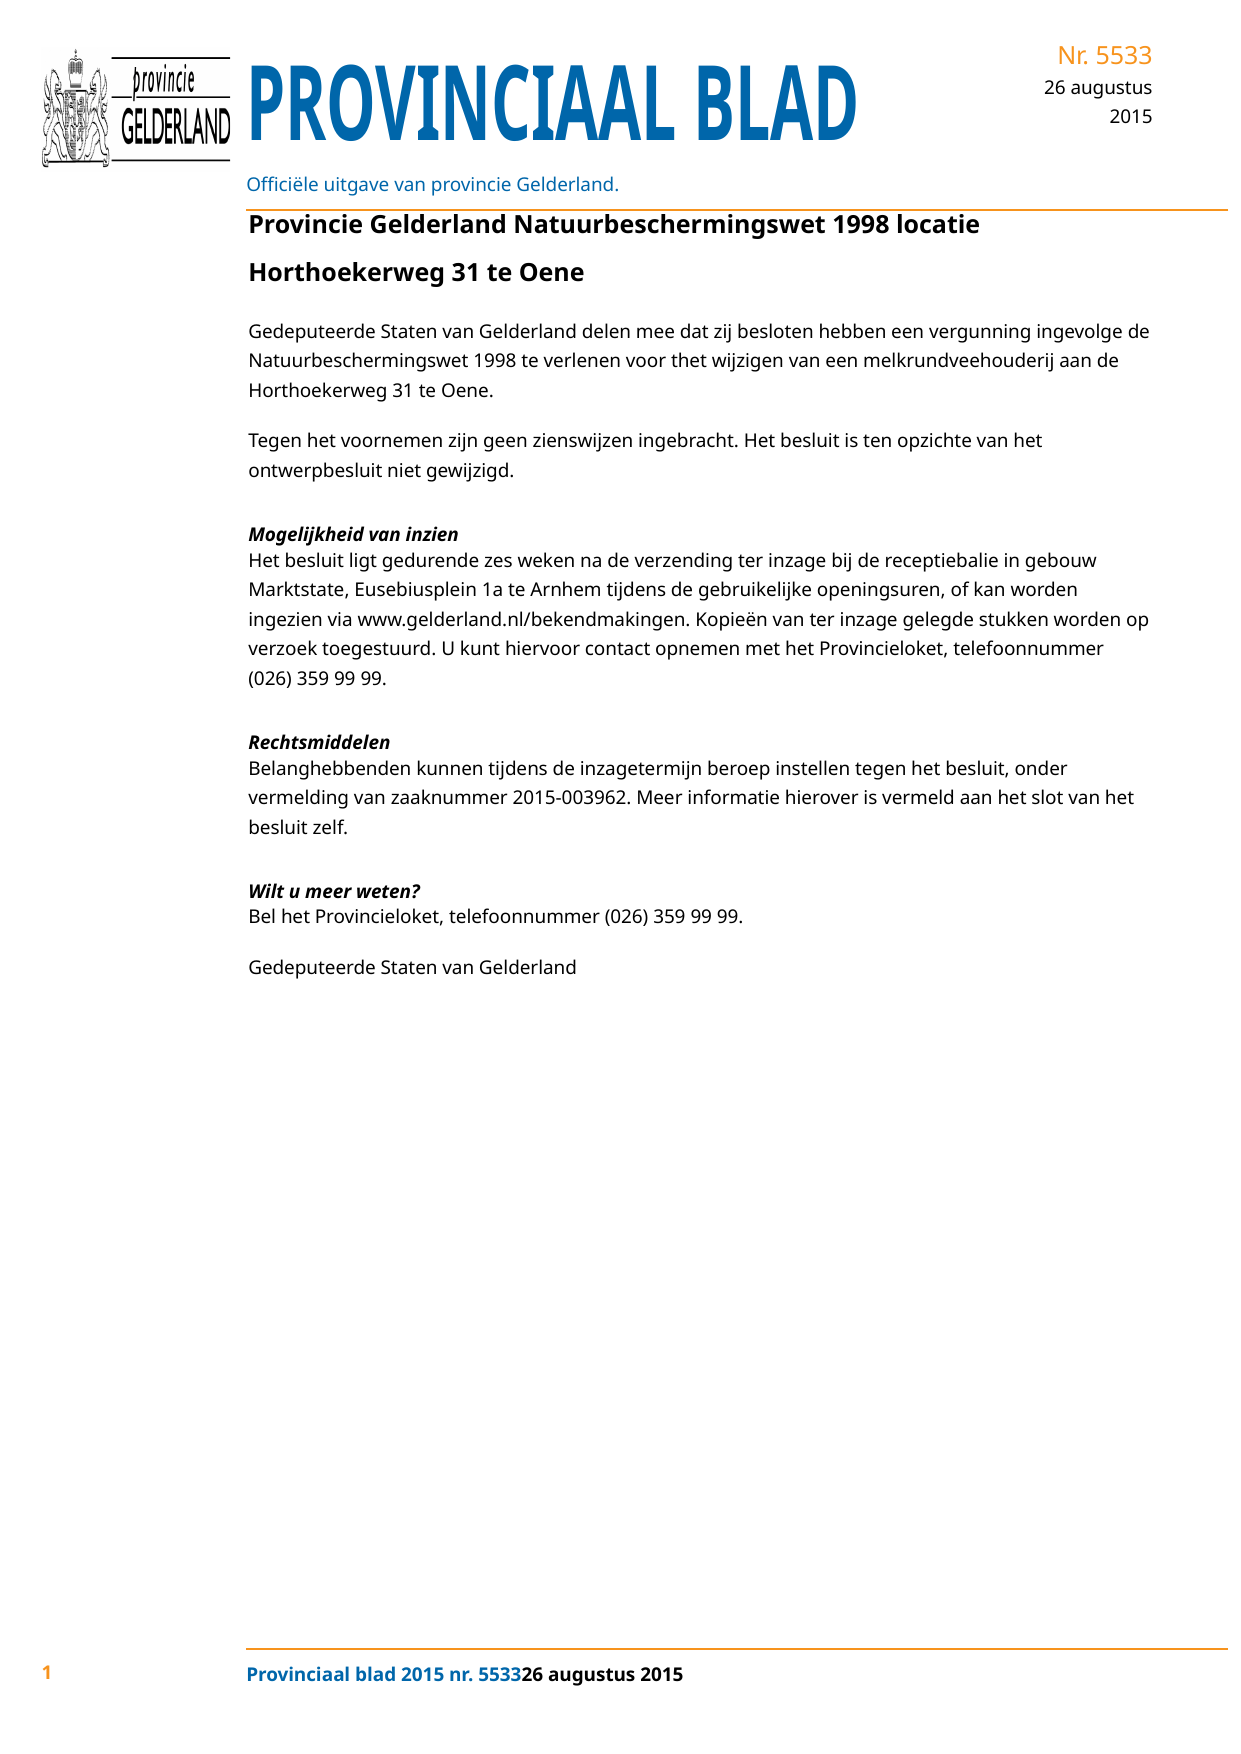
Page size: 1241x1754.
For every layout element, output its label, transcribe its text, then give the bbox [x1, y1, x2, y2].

text Rechtsmiddelen [248, 729, 1152, 755]
text Mogelijkheid van inzien [248, 521, 1152, 547]
text Gedeputeerde Staten van Gelderland delen mee dat zij besloten hebben een vergunning ingevolge de Natuurbeschermingswet 1998 te verlenen voor thet wijzigen van een melkrundveehouderij aan de Horthoekerweg 31 te Oene. [248, 318, 1152, 403]
text Gedeputeerde Staten van Gelderland [248, 954, 1152, 980]
text Bel het Provincieloket, telefoonnummer (026) 359 99 99. [248, 904, 1152, 929]
text Wilt u meer weten? [248, 878, 1152, 904]
picture [41, 47, 231, 172]
text Tegen het voornemen zijn geen zienswijzen ingebracht. Het besluit is ten opzichte van het ontwerpbesluit niet gewijzigd. [248, 427, 1152, 483]
text Provincie Gelderland Natuurbeschermingswet 1998 locatie Horthoekerweg 31 te Oene [248, 211, 1152, 288]
text Belanghebbenden kunnen tijdens de inzagetermijn beroep instellen tegen het besluit, onder vermelding van zaaknummer 2015-003962. Meer informatie hierover is vermeld aan het slot van het besluit zelf. [248, 755, 1152, 840]
text Het besluit ligt gedurende zes weken na de verzending ter inzage bij de receptiebalie in gebouw Marktstate, Eusebiusplein 1a te Arnhem tijdens de gebruikelijke openingsuren, of kan worden ingezien via www.gelderland.nl/bekendmakingen. Kopieën van ter inzage gelegde stukken worden op verzoek toegestuurd. U kunt hiervoor contact opnemen met het Provincieloket, telefoonnummer (026) 359 99 99. [248, 547, 1152, 691]
